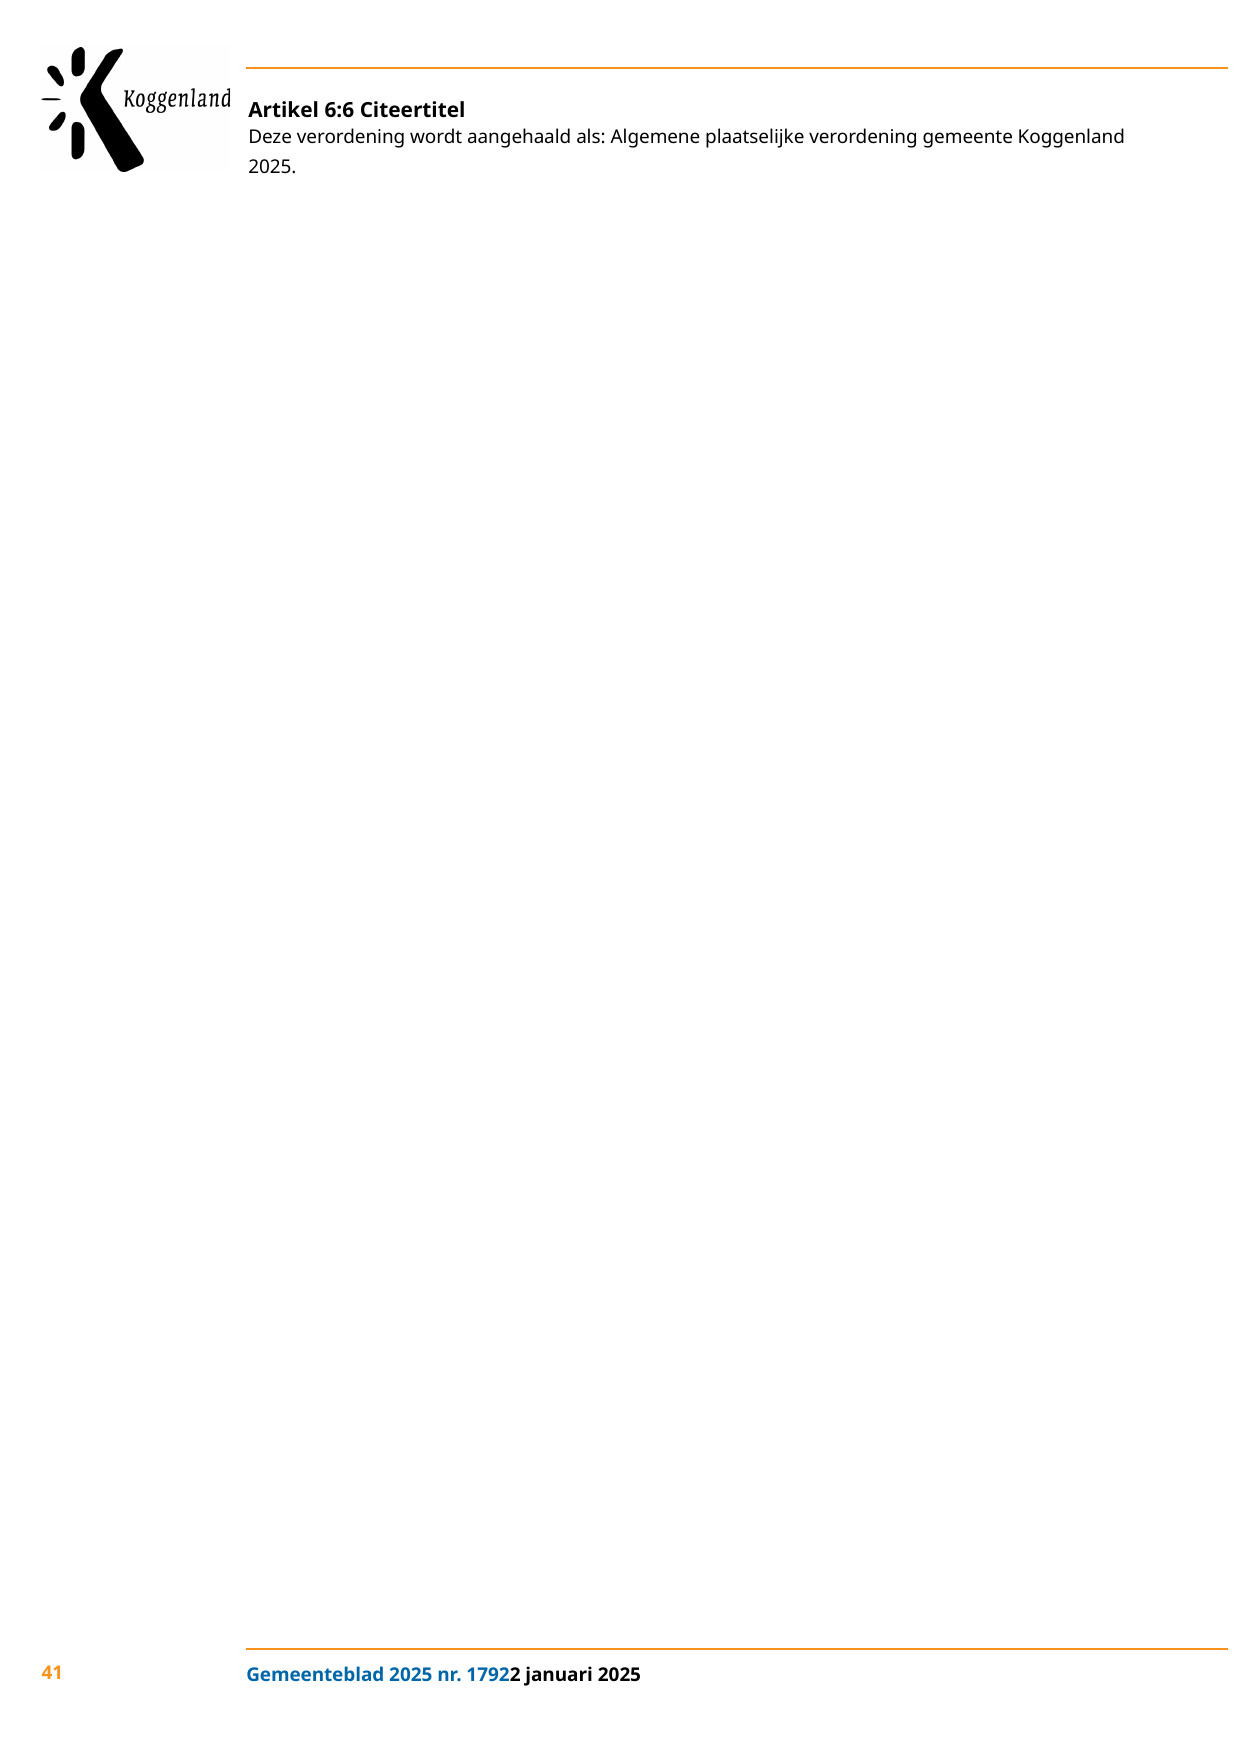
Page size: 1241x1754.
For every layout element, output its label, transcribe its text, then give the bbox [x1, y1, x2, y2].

text Artikel 6:6 Citeertitel [248, 95, 1152, 123]
text Deze verordening wordt aangehaald als: Algemene plaatselijke verordening gemeente Koggenland 2025. [248, 123, 1152, 178]
picture [41, 47, 231, 172]
